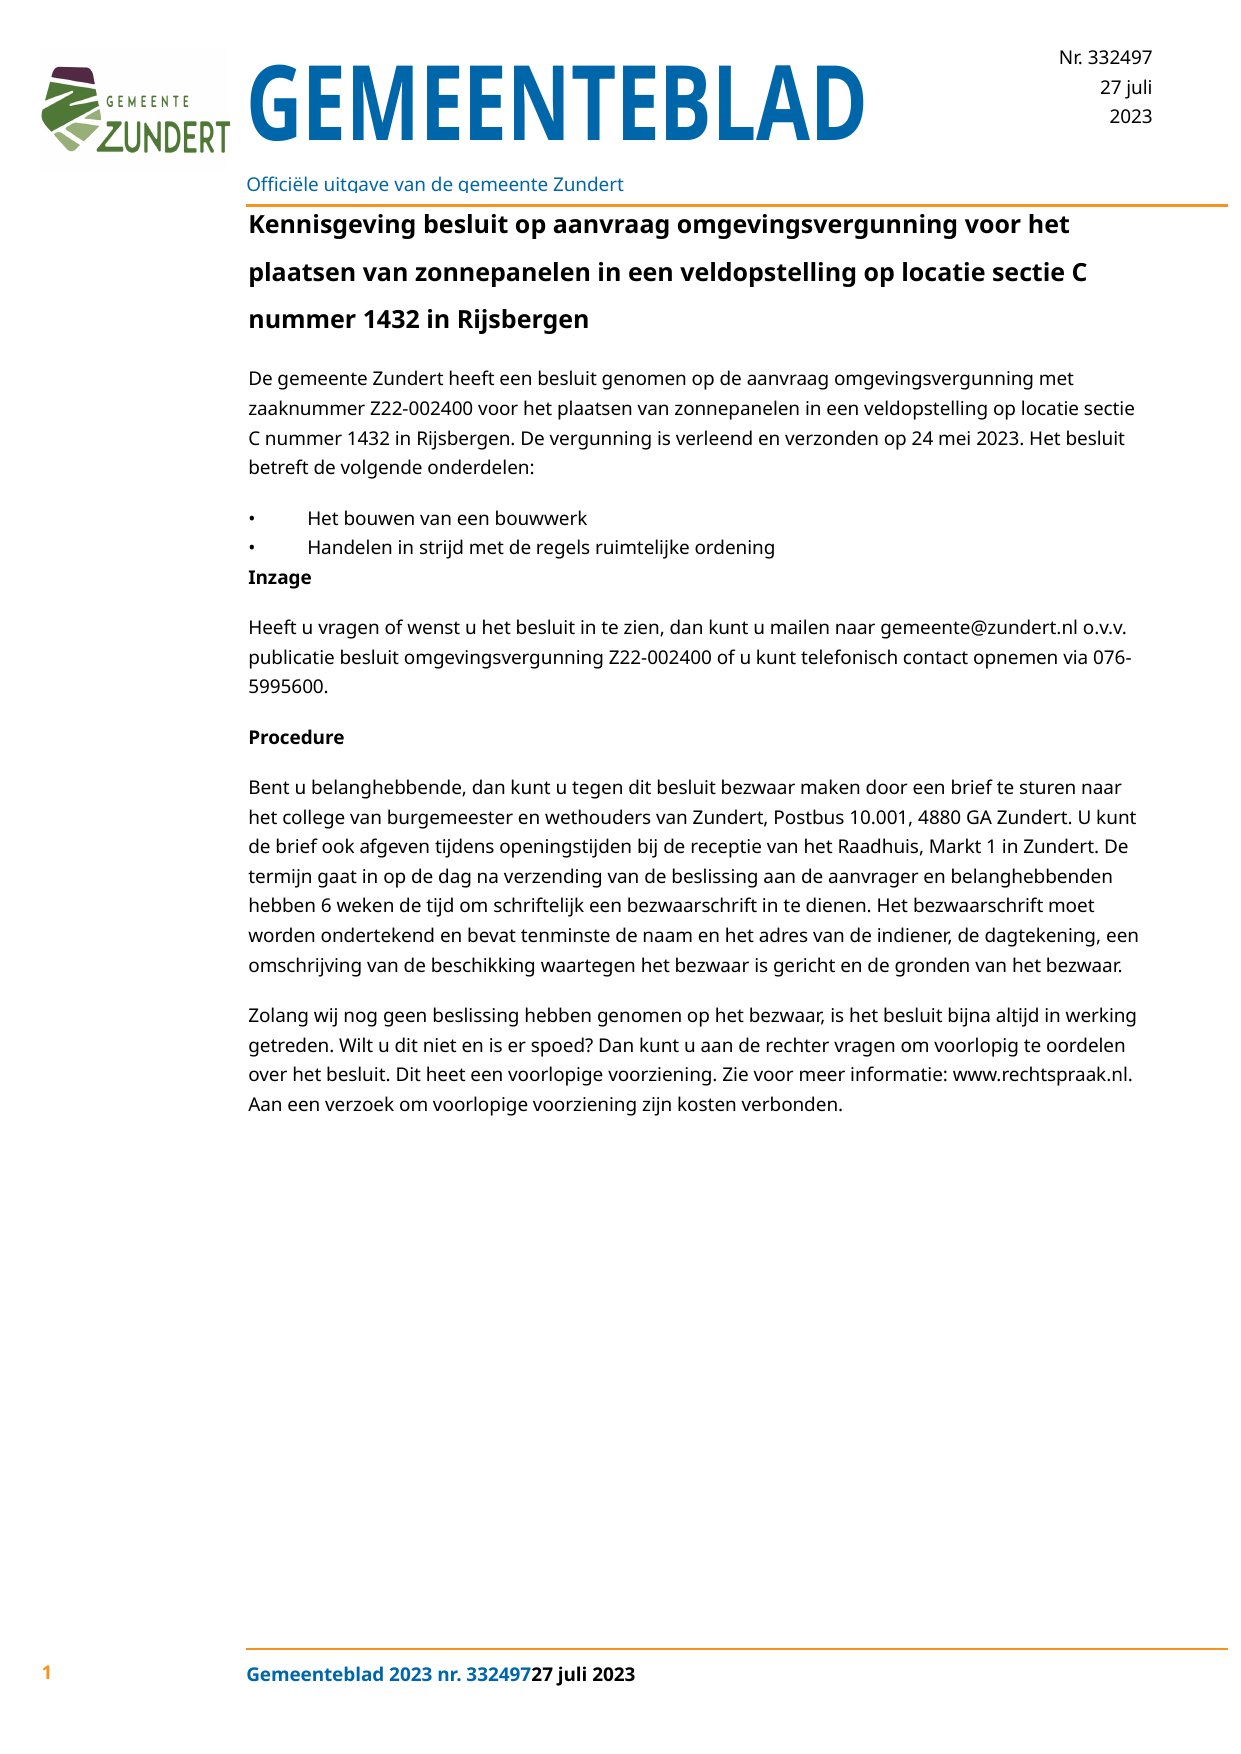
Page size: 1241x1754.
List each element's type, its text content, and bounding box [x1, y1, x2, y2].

text Procedure [248, 724, 1152, 749]
picture [41, 47, 231, 172]
text Zolang wij nog geen beslissing hebben genomen op het bezwaar, is het besluit bijna altijd in werking getreden. Wilt u dit niet en is er spoed? Dan kunt u aan de rechter vragen om voorlopig te oordelen over het besluit. Dit heet een voorlopige voorziening. Zie voor meer informatie: www.rechtspraak.nl. Aan een verzoek om voorlopige voorziening zijn kosten verbonden. [248, 1002, 1152, 1117]
text Inzage [248, 564, 1152, 589]
text Heeft u vragen of wenst u het besluit in te zien, dan kunt u mailen naar gemeente@zundert.nl o.v.v. publicatie besluit omgevingsvergunning Z22-002400 of u kunt telefonisch contact opnemen via 076-5995600. [248, 614, 1152, 699]
text De gemeente Zundert heeft een besluit genomen op de aanvraag omgevingsvergunning met zaaknummer Z22-002400 voor het plaatsen van zonnepanelen in een veldopstelling op locatie sectie C nummer 1432 in Rijsbergen. De vergunning is verleend en verzonden op 24 mei 2023. Het besluit betreft de volgende onderdelen: [248, 366, 1152, 480]
list Het bouwen van een bouwwerk [248, 505, 1152, 530]
list Handelen in strijd met de regels ruimtelijke ordening [248, 534, 1152, 560]
text Bent u belanghebbende, dan kunt u tegen dit besluit bezwaar maken door een brief te sturen naar het college van burgemeester en wethouders van Zundert, Postbus 10.001, 4880 GA Zundert. U kunt de brief ook afgeven tijdens openingstijden bij de receptie van het Raadhuis, Markt 1 in Zundert. De termijn gaat in op de dag na verzending van de beslissing aan de aanvrager en belanghebbenden hebben 6 weken de tijd om schriftelijk een bezwaarschrift in te dienen. Het bezwaarschrift moet worden ondertekend en bevat tenminste de naam en het adres van de indiener, de dagtekening, een omschrijving van de beschikking waartegen het bezwaar is gericht en de gronden van het bezwaar. [248, 774, 1152, 977]
text Kennisgeving besluit op aanvraag omgevingsvergunning voor het plaatsen van zonnepanelen in een veldopstelling op locatie sectie C nummer 1432 in Rijsbergen [248, 207, 1152, 336]
